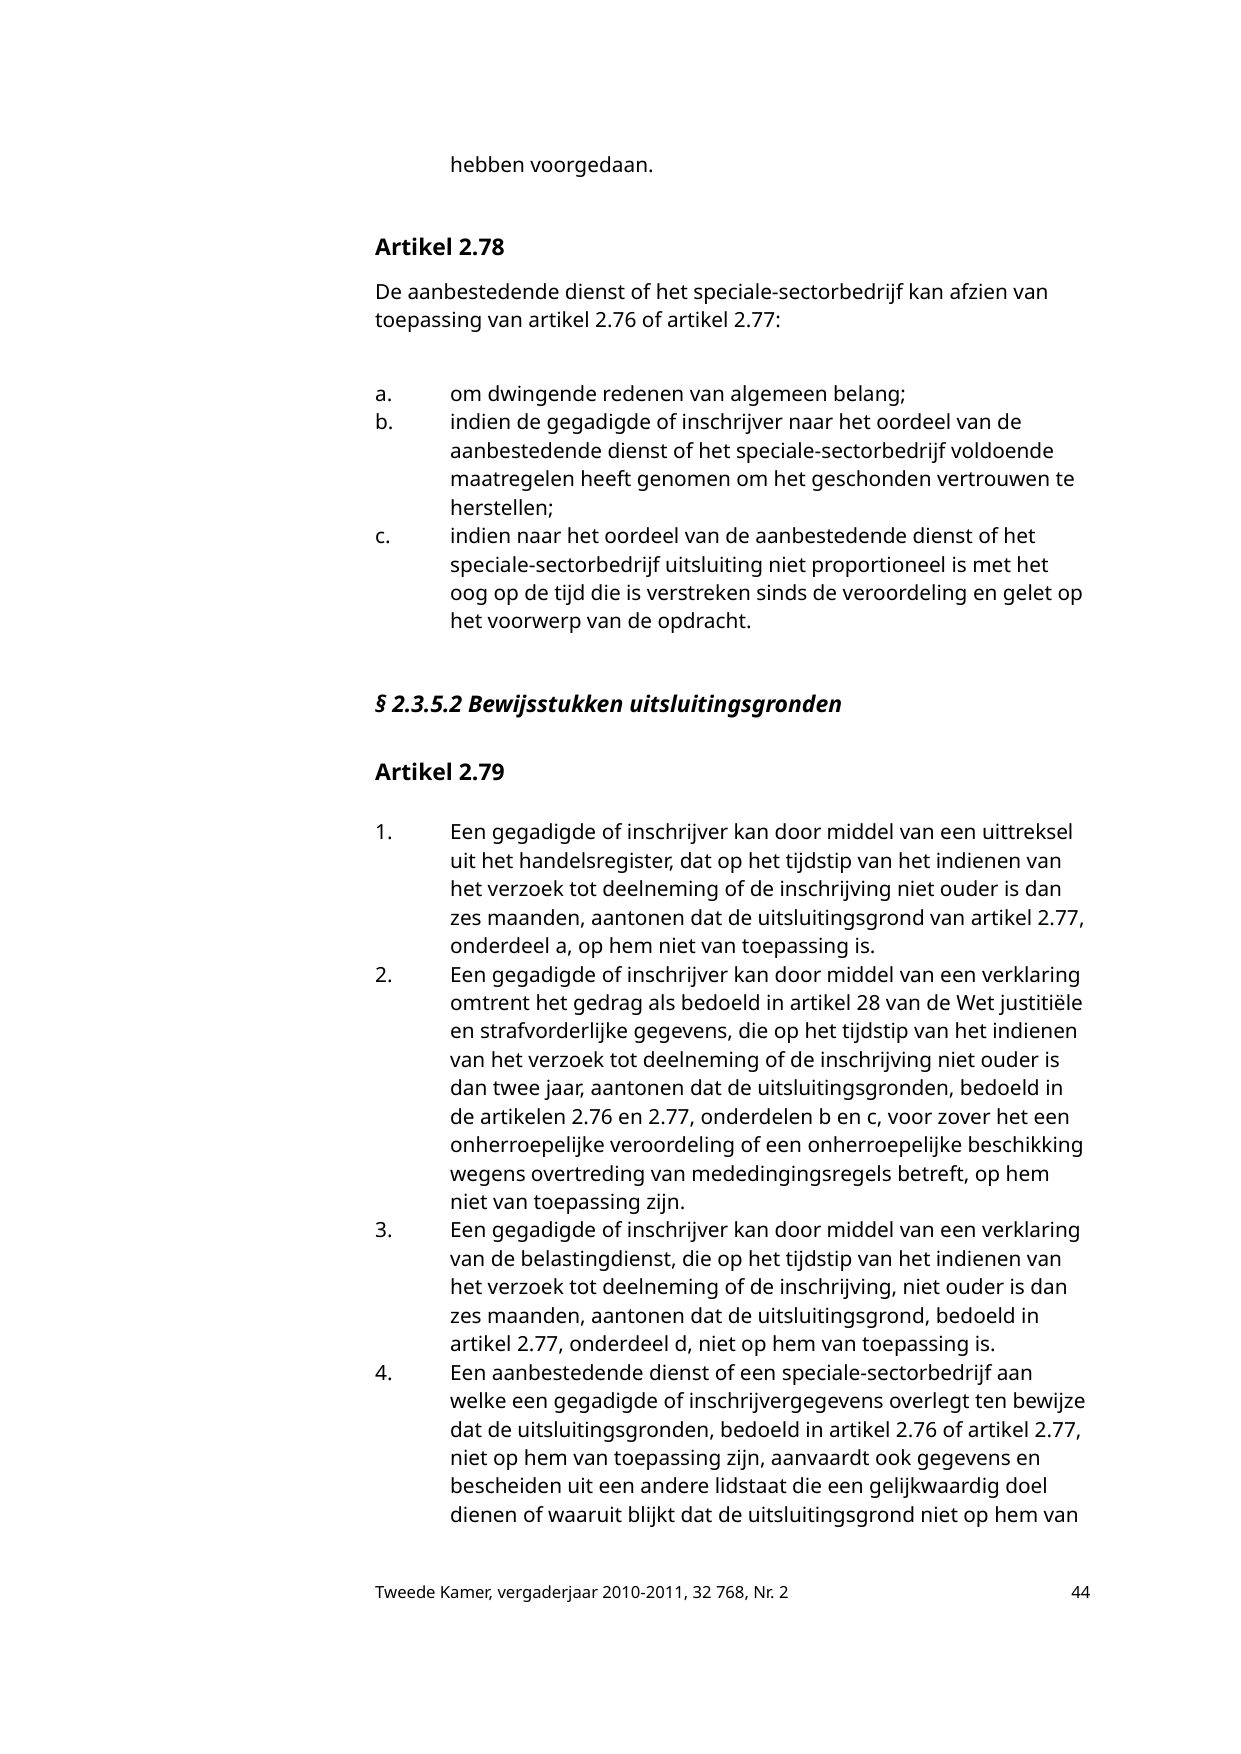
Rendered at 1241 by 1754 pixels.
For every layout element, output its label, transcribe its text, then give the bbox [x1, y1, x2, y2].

list om dwingende redenen van algemeen belang; [375, 379, 1090, 407]
list Een gegadigde of inschrijver kan door middel van een uittreksel uit het handelsregister, dat op het tijdstip van het indienen van het verzoek tot deelneming of de inschrijving niet ouder is dan zes maanden, aantonen dat de uitsluitingsgrond van artikel 2.77, onderdeel a, op hem niet van toepassing is. [375, 817, 1090, 960]
subtitle § 2.3.5.2 Bewijsstukken uitsluitingsgronden [375, 687, 1090, 719]
list indien de gegadigde of inschrijver naar het oordeel van de aanbestedende dienst of het speciale-sectorbedrijf voldoende maatregelen heeft genomen om het geschonden vertrouwen te herstellen; [375, 407, 1090, 521]
list Een aanbestedende dienst of een speciale-sectorbedrijf aan welke een gegadigde of inschrijvergegevens overlegt ten bewijze dat de uitsluitingsgronden, bedoeld in artikel 2.76 of artikel 2.77, niet op hem van toepassing zijn, aanvaardt ook gegevens en bescheiden uit een andere lidstaat die een gelijkwaardig doel dienen of waaruit blijkt dat de uitsluitingsgrond niet op hem van [375, 1358, 1090, 1528]
list indien naar het oordeel van de aanbestedende dienst of het speciale-sectorbedrijf uitsluiting niet proportioneel is met het oog op de tijd die is verstreken sinds de veroordeling en gelet op het voorwerp van de opdracht. [375, 521, 1090, 635]
subtitle Artikel 2.79 [375, 756, 1090, 787]
subtitle Artikel 2.78 [375, 231, 1090, 262]
list Een gegadigde of inschrijver kan door middel van een verklaring omtrent het gedrag als bedoeld in artikel 28 van de Wet justitiële en strafvorderlijke gegevens, die op het tijdstip van het indienen van het verzoek tot deelneming of de inschrijving niet ouder is dan twee jaar, aantonen dat de uitsluitingsgronden, bedoeld in de artikelen 2.76 en 2.77, onderdelen b en c, voor zover het een onherroepelijke veroordeling of een onherroepelijke beschikking wegens overtreding van mededingingsregels betreft, op hem niet van toepassing zijn. [375, 960, 1090, 1216]
list Een gegadigde of inschrijver kan door middel van een verklaring van de belastingdienst, die op het tijdstip van het indienen van het verzoek tot deelneming of de inschrijving, niet ouder is dan zes maanden, aantonen dat de uitsluitingsgrond, bedoeld in artikel 2.77, onderdeel d, niet op hem van toepassing is. [375, 1216, 1090, 1358]
text De aanbestedende dienst of het speciale-sectorbedrijf kan afzien van toepassing van artikel 2.76 of artikel 2.77: [375, 277, 1090, 334]
list hebben voorgedaan. [375, 150, 1090, 178]
